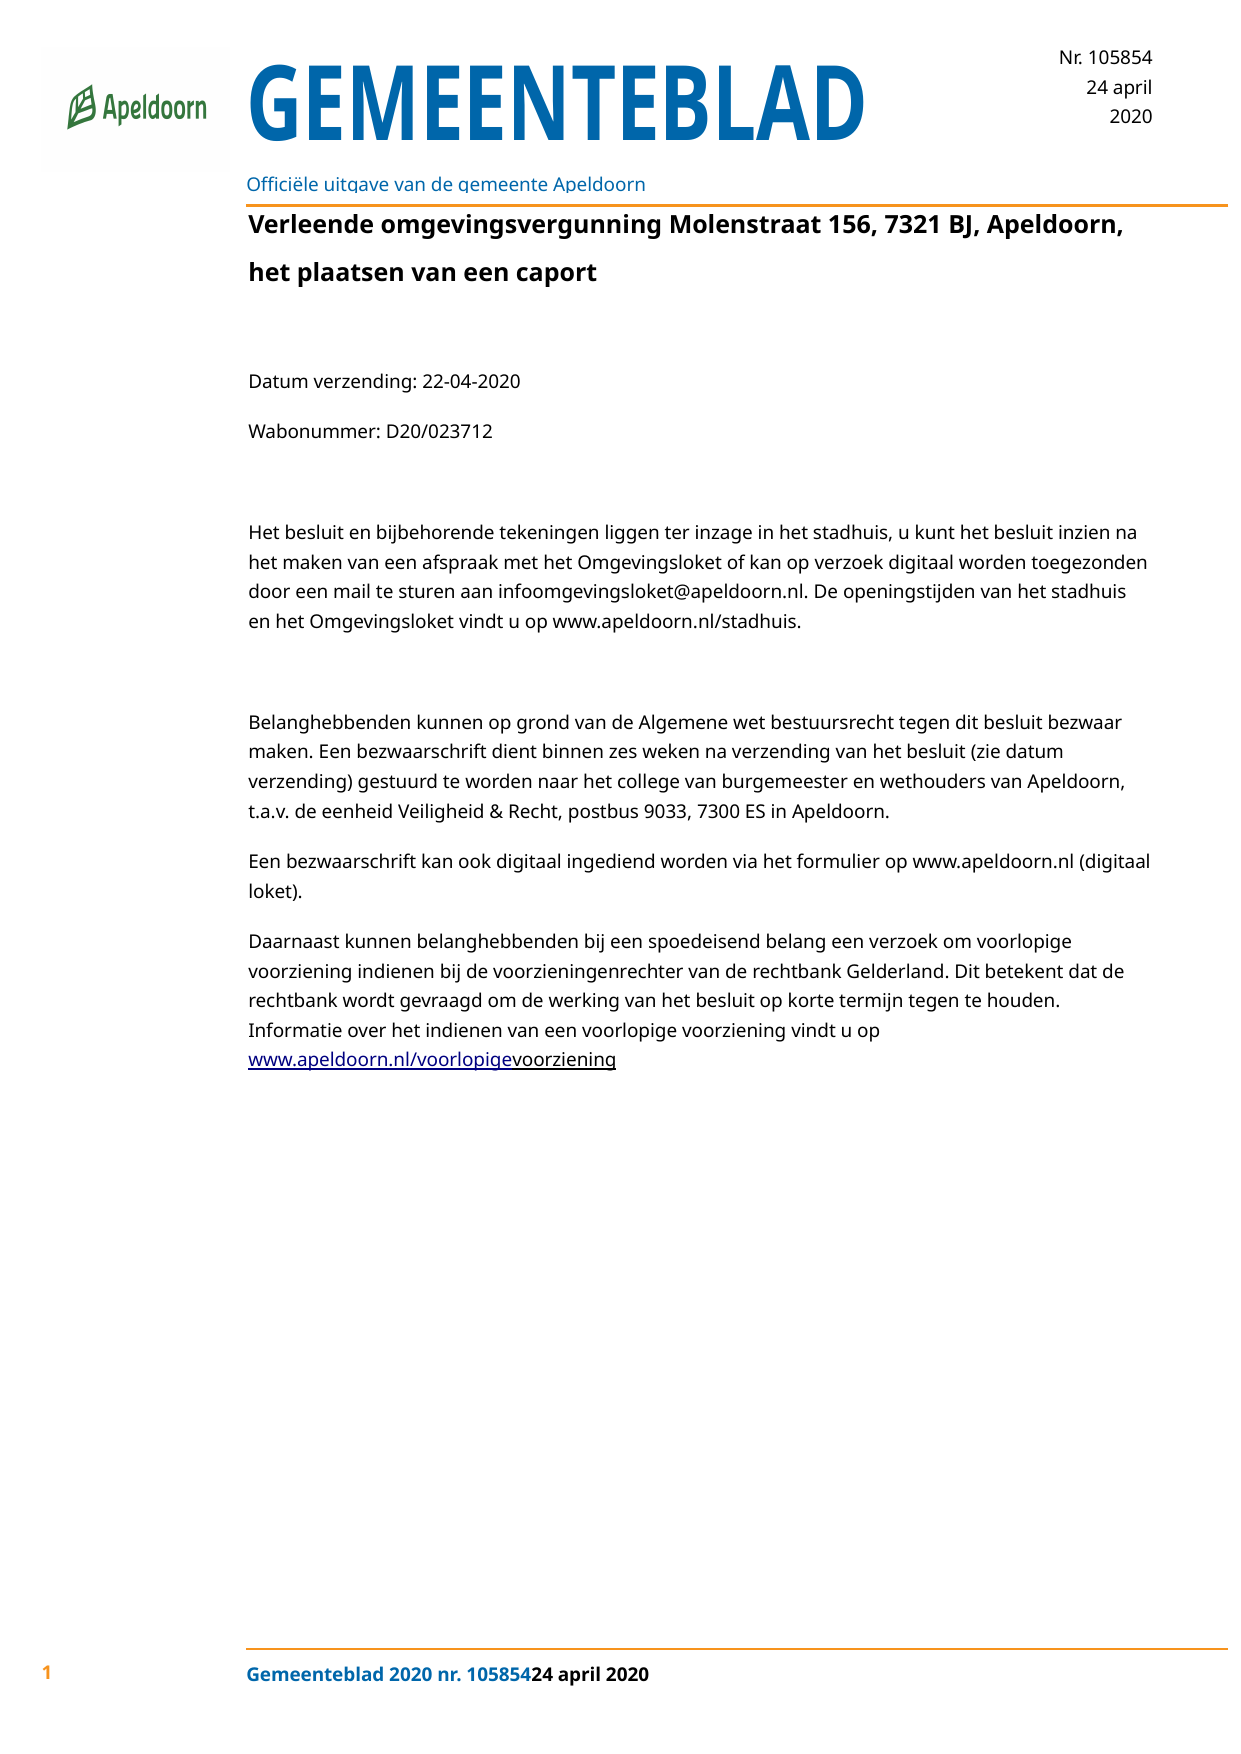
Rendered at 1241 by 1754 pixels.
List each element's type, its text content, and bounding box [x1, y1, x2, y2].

text Het besluit en bijbehorende tekeningen liggen ter inzage in het stadhuis, u kunt het besluit inzien na het maken van een afspraak met het Omgevingsloket of kan op verzoek digitaal worden toegezonden door een mail te sturen aan infoomgevingsloket@apeldoorn.nl. De openingstijden van het stadhuis en het Omgevingsloket vindt u op www.apeldoorn.nl/stadhuis. [248, 519, 1152, 634]
text Wabonummer: D20/023712 [248, 419, 1152, 444]
text Een bezwaarschrift kan ook digitaal ingediend worden via het formulier op www.apeldoorn.nl (digitaal loket). [248, 848, 1152, 904]
picture [41, 47, 231, 172]
text Belanghebbenden kunnen op grond van de Algemene wet bestuursrecht tegen dit besluit bezwaar maken. Een bezwaarschrift dient binnen zes weken na verzending van het besluit (zie datum verzending) gestuurd te worden naar het college van burgemeester en wethouders van Apeldoorn, t.a.v. de eenheid Veiligheid & Recht, postbus 9033, 7300 ES in Apeldoorn. [248, 709, 1152, 824]
text Verleende omgevingsvergunning Molenstraat 156, 7321 BJ, Apeldoorn, het plaatsen van een caport [248, 207, 1152, 288]
text Datum verzending: 22-04-2020 [248, 368, 1152, 394]
text Daarnaast kunnen belanghebbenden bij een spoedeisend belang een verzoek om voorlopige voorziening indienen bij de voorzieningenrechter van de rechtbank Gelderland. Dit betekent dat de rechtbank wordt gevraagd om de werking van het besluit op korte termijn tegen te houden. Informatie over het indienen van een voorlopige voorziening vindt u op www.apeldoorn.nl/voorlopigevoorziening [248, 928, 1152, 1072]
